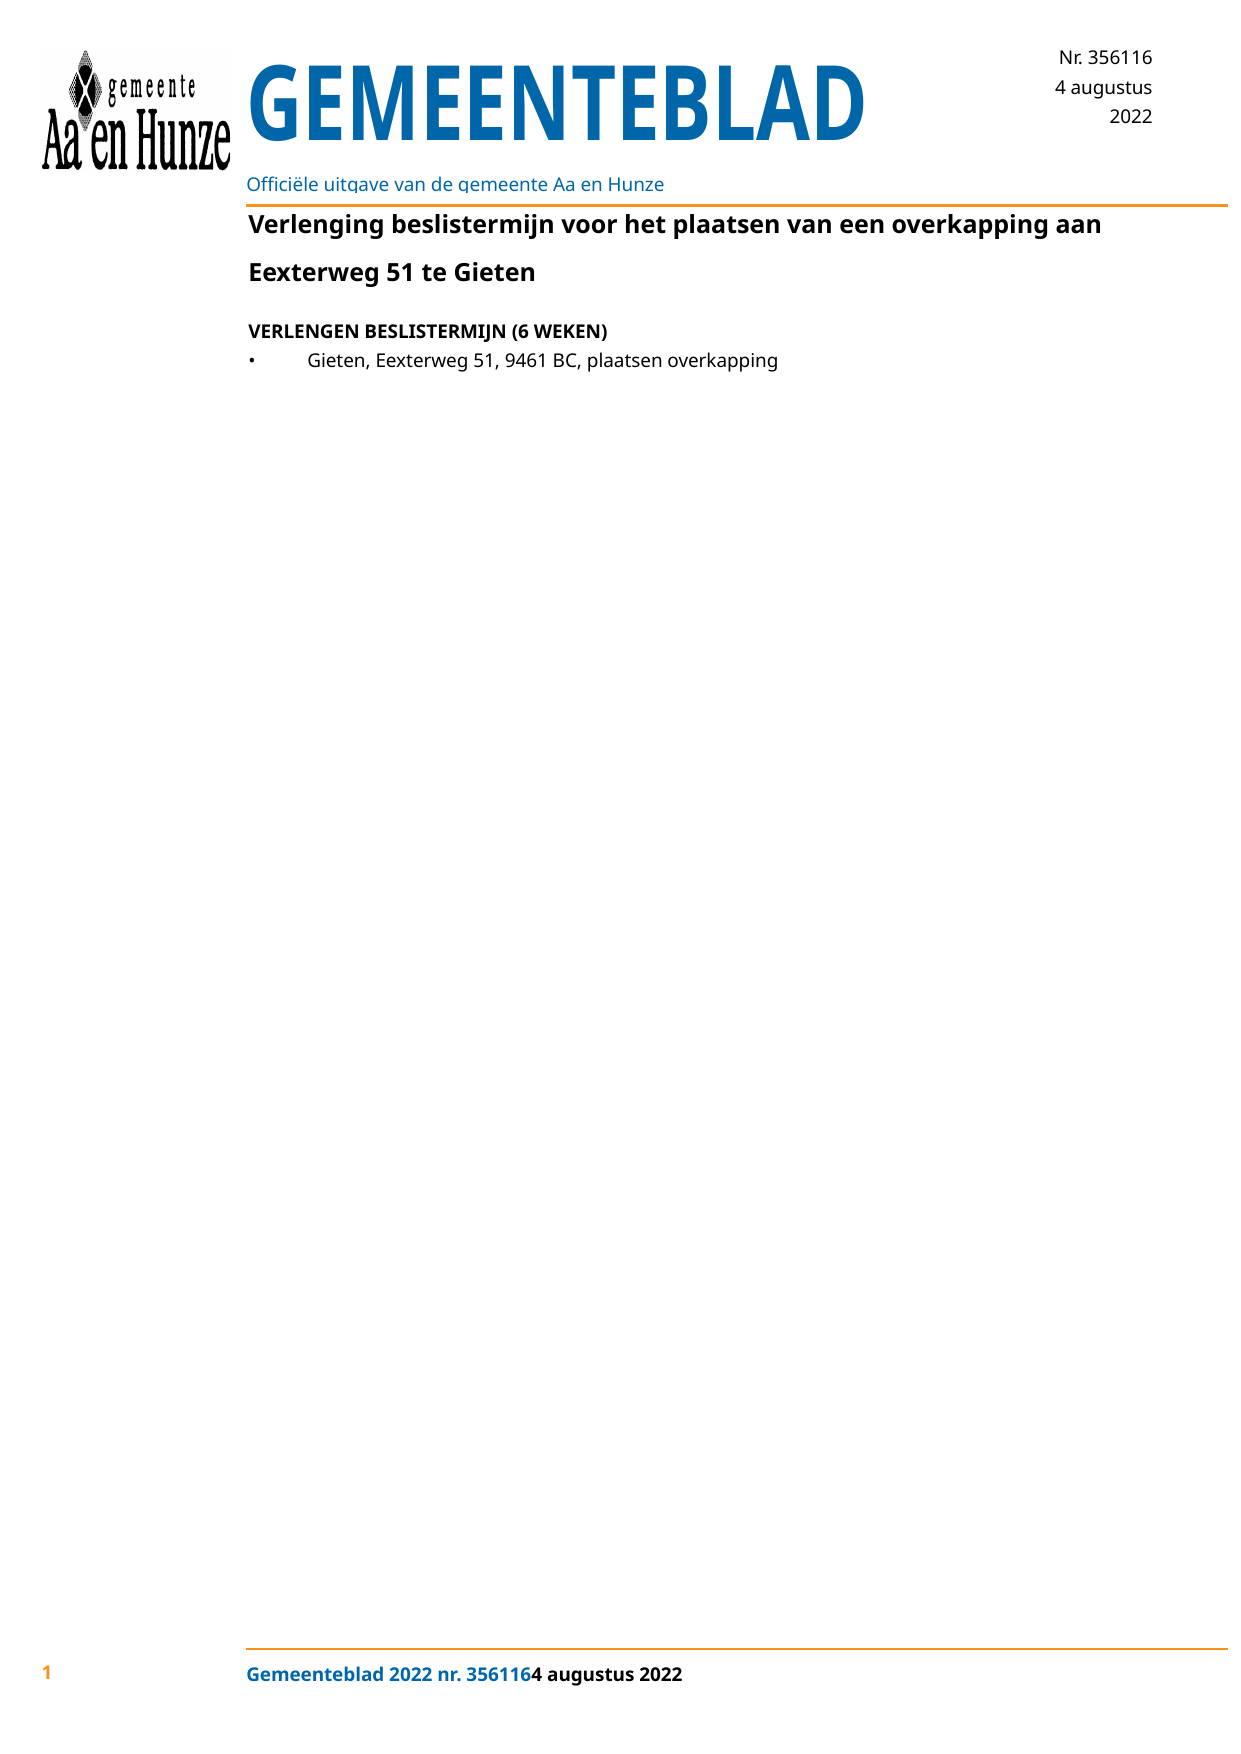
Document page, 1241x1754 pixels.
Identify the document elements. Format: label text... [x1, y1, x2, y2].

picture [41, 47, 231, 172]
text VERLENGEN BESLISTERMIJN (6 WEKEN) [248, 318, 1152, 344]
list Gieten, Eexterweg 51, 9461 BC, plaatsen overkapping [248, 347, 1152, 373]
text Verlenging beslistermijn voor het plaatsen van een overkapping aan Eexterweg 51 te Gieten [248, 207, 1152, 288]
